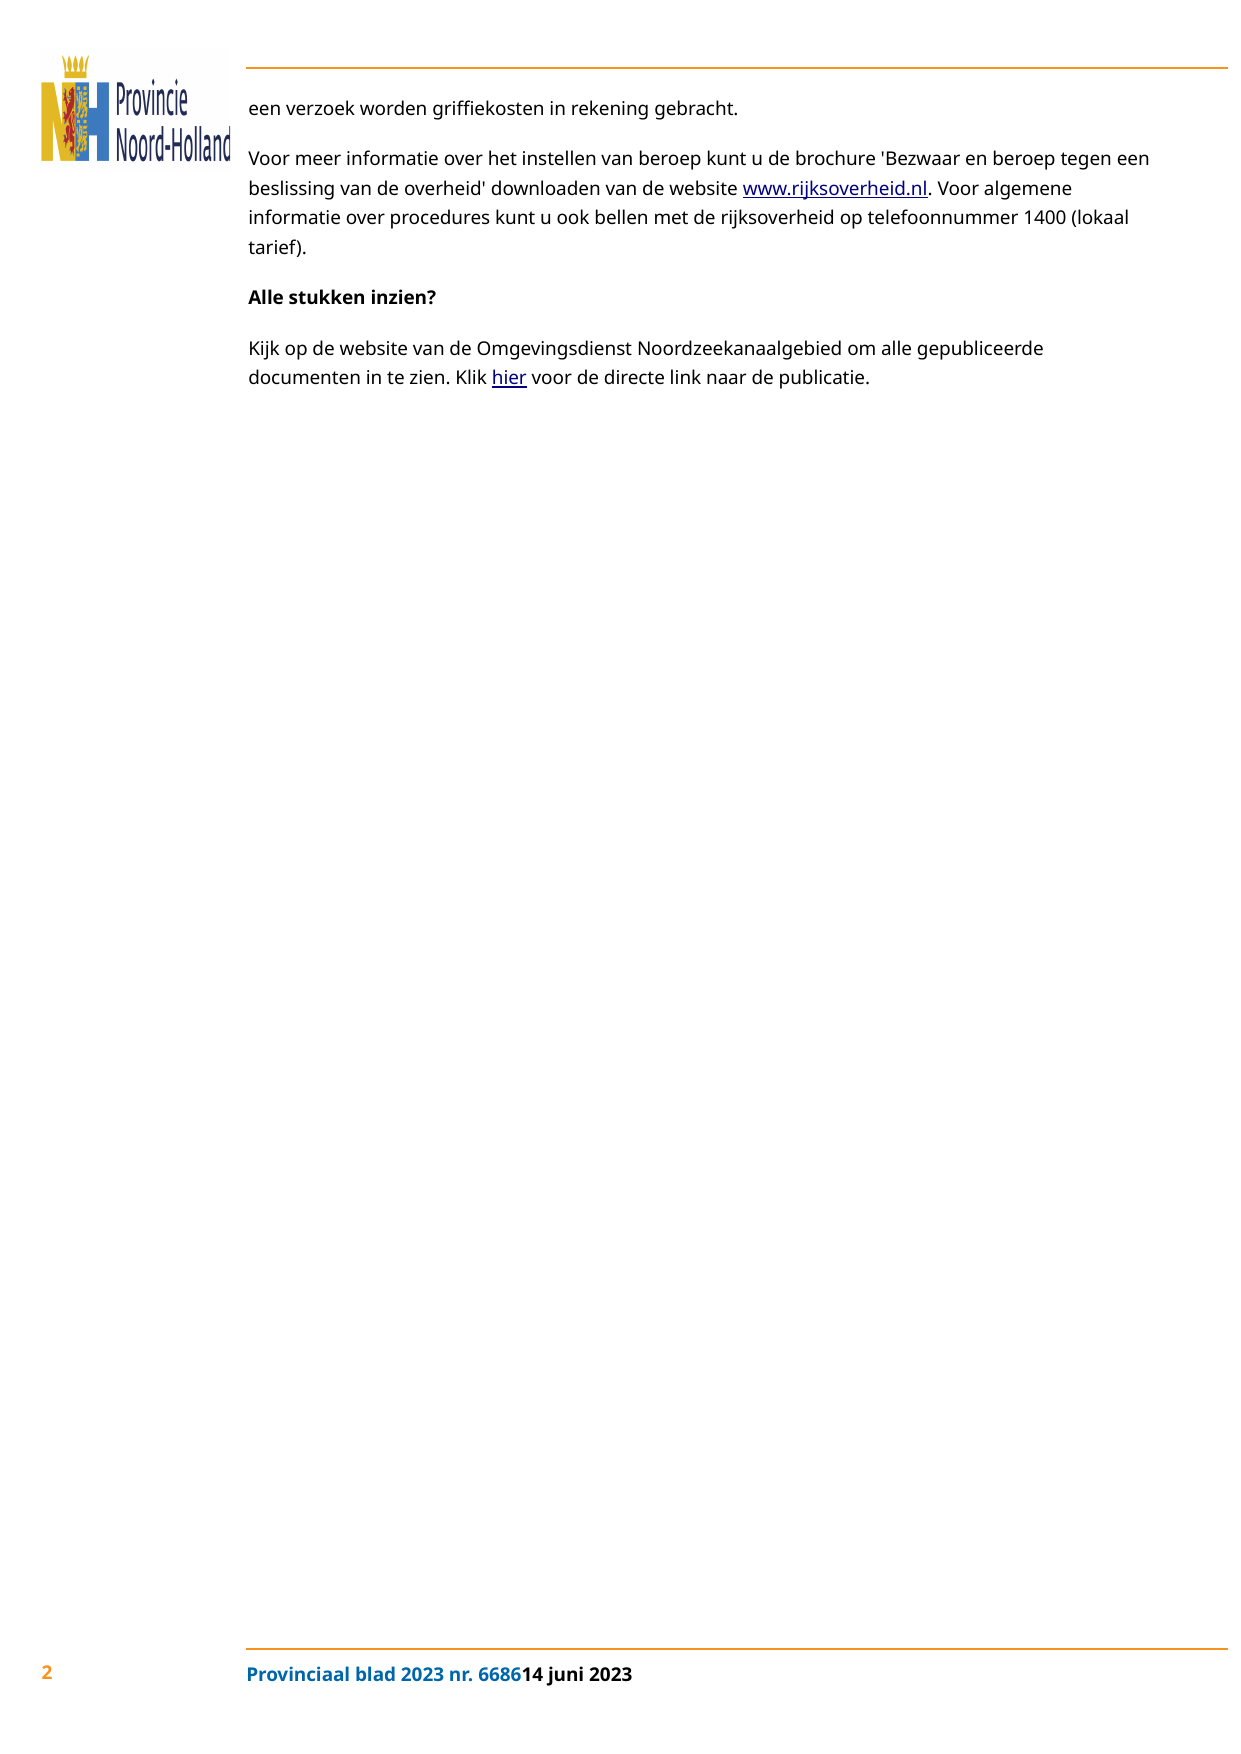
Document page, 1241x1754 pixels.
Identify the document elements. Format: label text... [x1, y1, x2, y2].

picture [41, 47, 231, 172]
text Kijk op de website van de Omgevingsdienst Noordzeekanaalgebied om alle gepubliceerde documenten in te zien. Klik hier voor de directe link naar de publicatie. [248, 335, 1152, 390]
text Alle stukken inzien? [248, 284, 1152, 310]
text een verzoek worden griffiekosten in rekening gebracht. [248, 95, 1152, 121]
text Voor meer informatie over het instellen van beroep kunt u de brochure 'Bezwaar en beroep tegen een beslissing van de overheid' downloaden van de website www.rijksoverheid.nl. Voor algemene informatie over procedures kunt u ook bellen met de rijksoverheid op telefoonnummer 1400 (lokaal tarief). [248, 145, 1152, 260]
